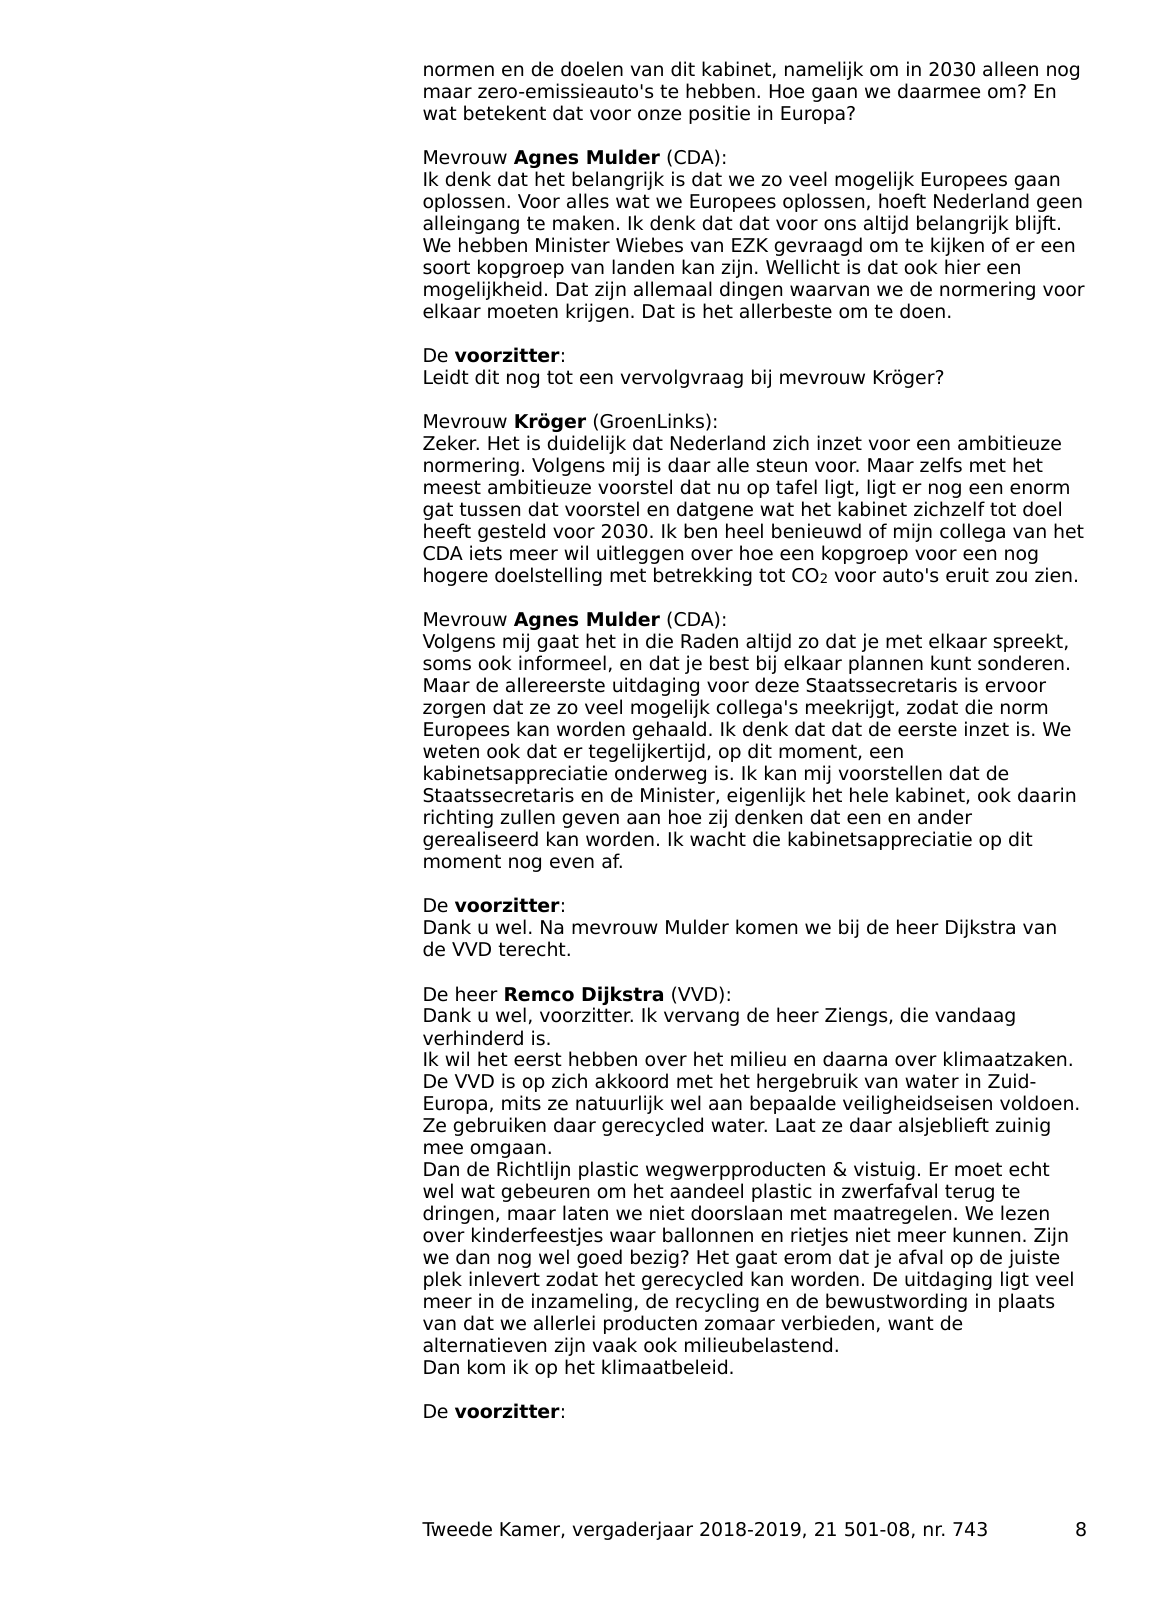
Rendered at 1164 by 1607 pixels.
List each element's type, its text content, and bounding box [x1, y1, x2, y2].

text Ik denk dat het belangrijk is dat we zo veel mogelijk Europees gaan oplossen. Voor alles wat we Europees oplossen, hoeft Nederland geen alleingang te maken. Ik denk dat dat voor ons altijd belangrijk blijft. We hebben Minister Wiebes van EZK gevraagd om te kijken of er een soort kopgroep van landen kan zijn. Wellicht is dat ook hier een mogelijkheid. Dat zijn allemaal dingen waarvan we de normering voor elkaar moeten krijgen. Dat is het allerbeste om te doen. [422, 169, 1087, 323]
text Dan de Richtlijn plastic wegwerpproducten & vistuig. Er moet echt wel wat gebeuren om het aandeel plastic in zwerfafval terug te dringen, maar laten we niet doorslaan met maatregelen. We lezen over kinderfeestjes waar ballonnen en rietjes niet meer kunnen. Zijn we dan nog wel goed bezig? Het gaat erom dat je afval op de juiste plek inlevert zodat het gerecycled kan worden. De uitdaging ligt veel meer in de inzameling, de recycling en de bewustwording in plaats van dat we allerlei producten zomaar verbieden, want de alternatieven zijn vaak ook milieubelastend. [422, 1159, 1087, 1357]
text Leidt dit nog tot een vervolgvraag bij mevrouw Kröger? [422, 367, 1087, 389]
text De voorzitter: [422, 345, 1087, 367]
text Dank u wel. Na mevrouw Mulder komen we bij de heer Dijkstra van de VVD terecht. [422, 917, 1087, 961]
text De heer Remco Dijkstra (VVD): [422, 983, 1087, 1005]
text Zeker. Het is duidelijk dat Nederland zich inzet voor een ambitieuze normering. Volgens mij is daar alle steun voor. Maar zelfs met het meest ambitieuze voorstel dat nu op tafel ligt, ligt er nog een enorm gat tussen dat voorstel en datgene wat het kabinet zichzelf tot doel heeft gesteld voor 2030. Ik ben heel benieuwd of mijn collega van het CDA iets meer wil uitleggen over hoe een kopgroep voor een nog hogere doelstelling met betrekking tot CO2 voor auto's eruit zou zien. [422, 433, 1087, 587]
text De voorzitter: [422, 1401, 1087, 1423]
text Volgens mij gaat het in die Raden altijd zo dat je met elkaar spreekt, soms ook informeel, en dat je best bij elkaar plannen kunt sonderen. Maar de allereerste uitdaging voor deze Staatssecretaris is ervoor zorgen dat ze zo veel mogelijk collega's meekrijgt, zodat die norm Europees kan worden gehaald. Ik denk dat dat de eerste inzet is. We weten ook dat er tegelijkertijd, op dit moment, een kabinetsappreciatie onderweg is. Ik kan mij voorstellen dat de Staatssecretaris en de Minister, eigenlijk het hele kabinet, ook daarin richting zullen geven aan hoe zij denken dat een en ander gerealiseerd kan worden. Ik wacht die kabinetsappreciatie op dit moment nog even af. [422, 631, 1087, 873]
text De voorzitter: [422, 895, 1087, 917]
text Mevrouw Agnes Mulder (CDA): [422, 147, 1087, 169]
text Mevrouw Agnes Mulder (CDA): [422, 609, 1087, 631]
text Mevrouw Kröger (GroenLinks): [422, 411, 1087, 433]
text normen en de doelen van dit kabinet, namelijk om in 2030 alleen nog maar zero-emissieauto's te hebben. Hoe gaan we daarmee om? En wat betekent dat voor onze positie in Europa? [422, 59, 1087, 125]
text Ik wil het eerst hebben over het milieu en daarna over klimaatzaken. De VVD is op zich akkoord met het hergebruik van water in Zuid-Europa, mits ze natuurlijk wel aan bepaalde veiligheidseisen voldoen. Ze gebruiken daar gerecycled water. Laat ze daar alsjeblieft zuinig mee omgaan. [422, 1049, 1087, 1159]
text Dank u wel, voorzitter. Ik vervang de heer Ziengs, die vandaag verhinderd is. [422, 1005, 1087, 1049]
text Dan kom ik op het klimaatbeleid. [422, 1357, 1087, 1379]
